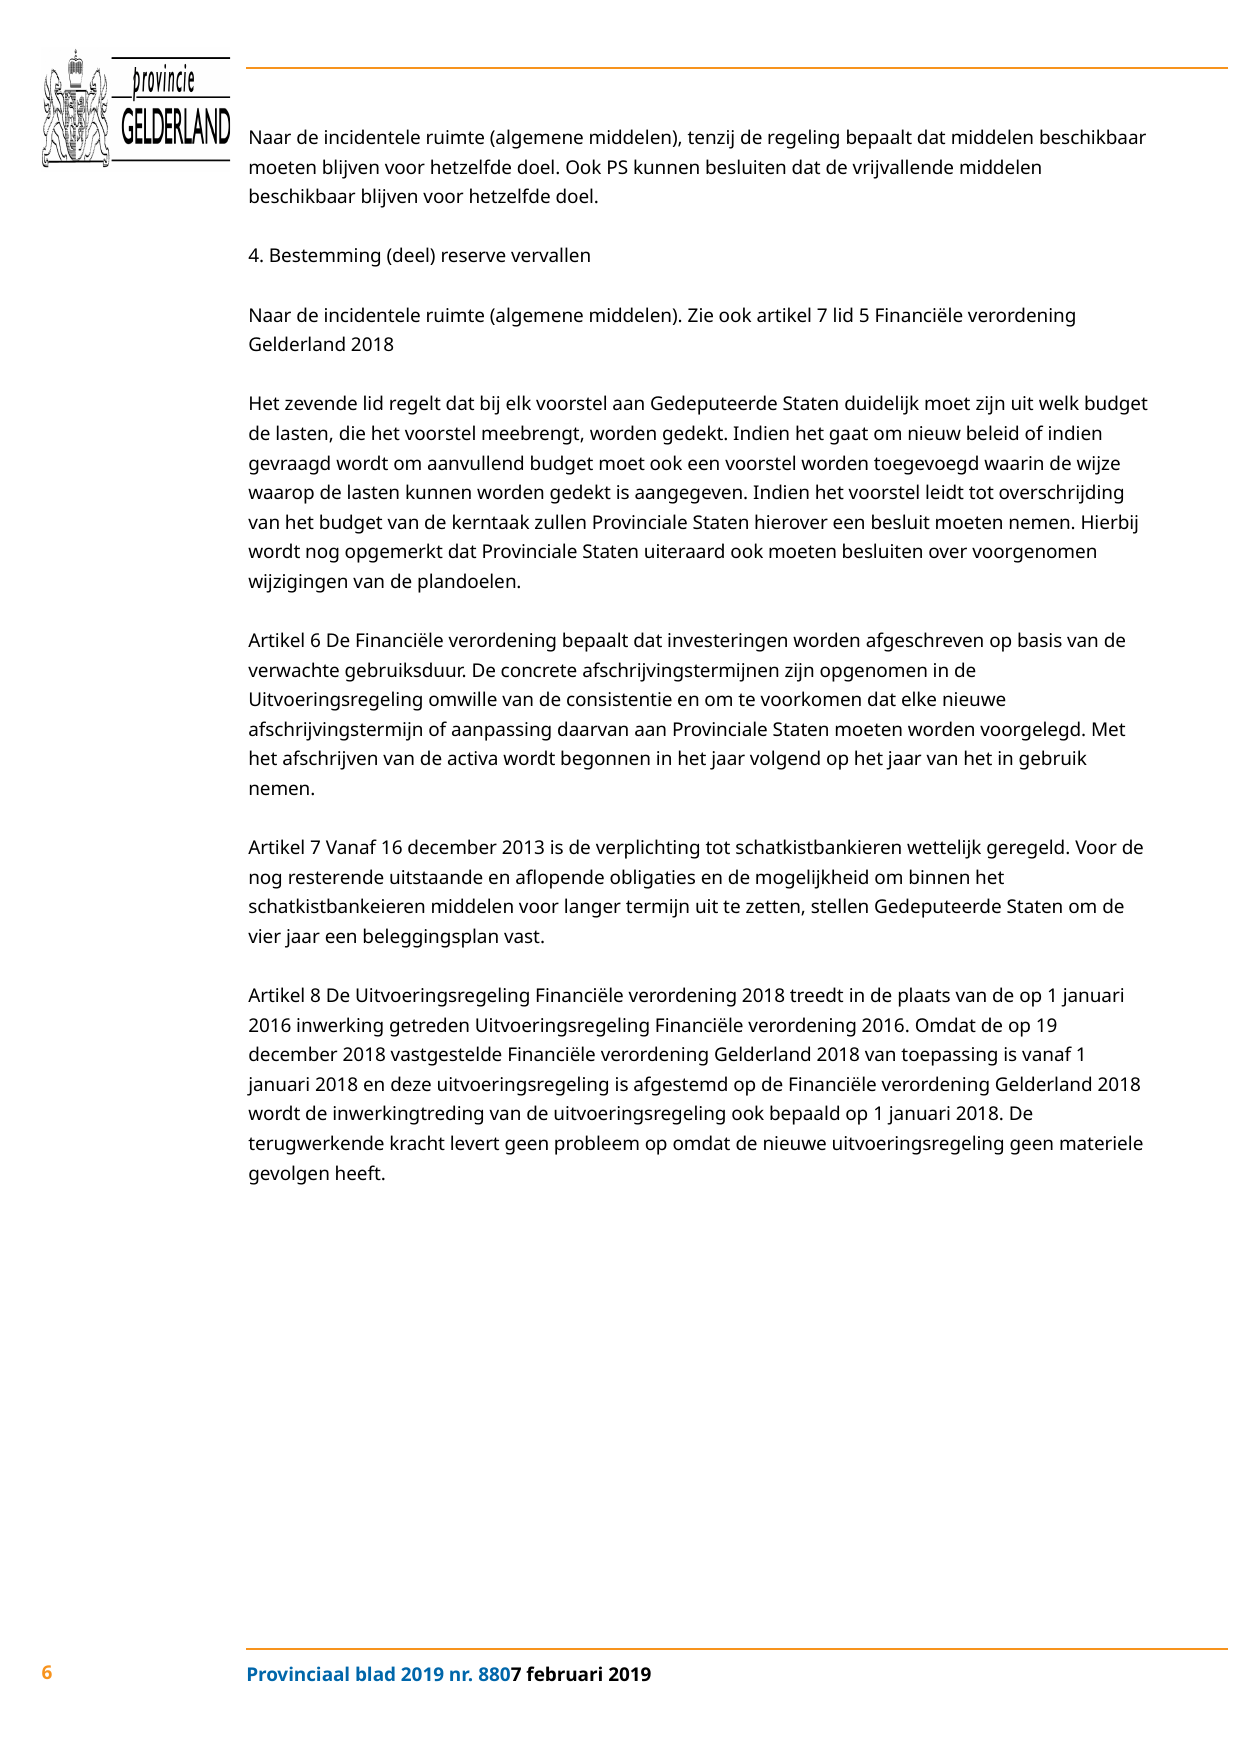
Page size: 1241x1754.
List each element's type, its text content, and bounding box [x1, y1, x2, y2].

picture [41, 47, 231, 172]
text 4. Bestemming (deel) reserve vervallen [248, 243, 1152, 268]
text Artikel 7 Vanaf 16 december 2013 is de verplichting tot schatkistbankieren wettelijk geregeld. Voor de nog resterende uitstaande en aflopende obligaties en de mogelijkheid om binnen het schatkistbankeieren middelen voor langer termijn uit te zetten, stellen Gedeputeerde Staten om de vier jaar een beleggingsplan vast. [248, 834, 1152, 949]
text Naar de incidentele ruimte (algemene middelen), tenzij de regeling bepaalt dat middelen beschikbaar moeten blijven voor hetzelfde doel. Ook PS kunnen besluiten dat de vrijvallende middelen beschikbaar blijven voor hetzelfde doel. [248, 124, 1152, 209]
text Naar de incidentele ruimte (algemene middelen). Zie ook artikel 7 lid 5 Financiële verordening Gelderland 2018 [248, 302, 1152, 357]
text Het zevende lid regelt dat bij elk voorstel aan Gedeputeerde Staten duidelijk moet zijn uit welk budget de lasten, die het voorstel meebrengt, worden gedekt. Indien het gaat om nieuw beleid of indien gevraagd wordt om aanvullend budget moet ook een voorstel worden toegevoegd waarin de wijze waarop de lasten kunnen worden gedekt is aangegeven. Indien het voorstel leidt tot overschrijding van het budget van de kerntaak zullen Provinciale Staten hierover een besluit moeten nemen. Hierbij wordt nog opgemerkt dat Provinciale Staten uiteraard ook moeten besluiten over voorgenomen wijzigingen van de plandoelen. [248, 391, 1152, 594]
text Artikel 8 De Uitvoeringsregeling Financiële verordening 2018 treedt in de plaats van de op 1 januari 2016 inwerking getreden Uitvoeringsregeling Financiële verordening 2016. Omdat de op 19 december 2018 vastgestelde Financiële verordening Gelderland 2018 van toepassing is vanaf 1 januari 2018 en deze uitvoeringsregeling is afgestemd op de Financiële verordening Gelderland 2018 wordt de inwerkingtreding van de uitvoeringsregeling ook bepaald op 1 januari 2018. De terugwerkende kracht levert geen probleem op omdat de nieuwe uitvoeringsregeling geen materiele gevolgen heeft. [248, 982, 1152, 1186]
text Artikel 6 De Financiële verordening bepaalt dat investeringen worden afgeschreven op basis van de verwachte gebruiksduur. De concrete afschrijvingstermijnen zijn opgenomen in de Uitvoeringsregeling omwille van de consistentie en om te voorkomen dat elke nieuwe afschrijvingstermijn of aanpassing daarvan aan Provinciale Staten moeten worden voorgelegd. Met het afschrijven van de activa wordt begonnen in het jaar volgend op het jaar van het in gebruik nemen. [248, 627, 1152, 801]
